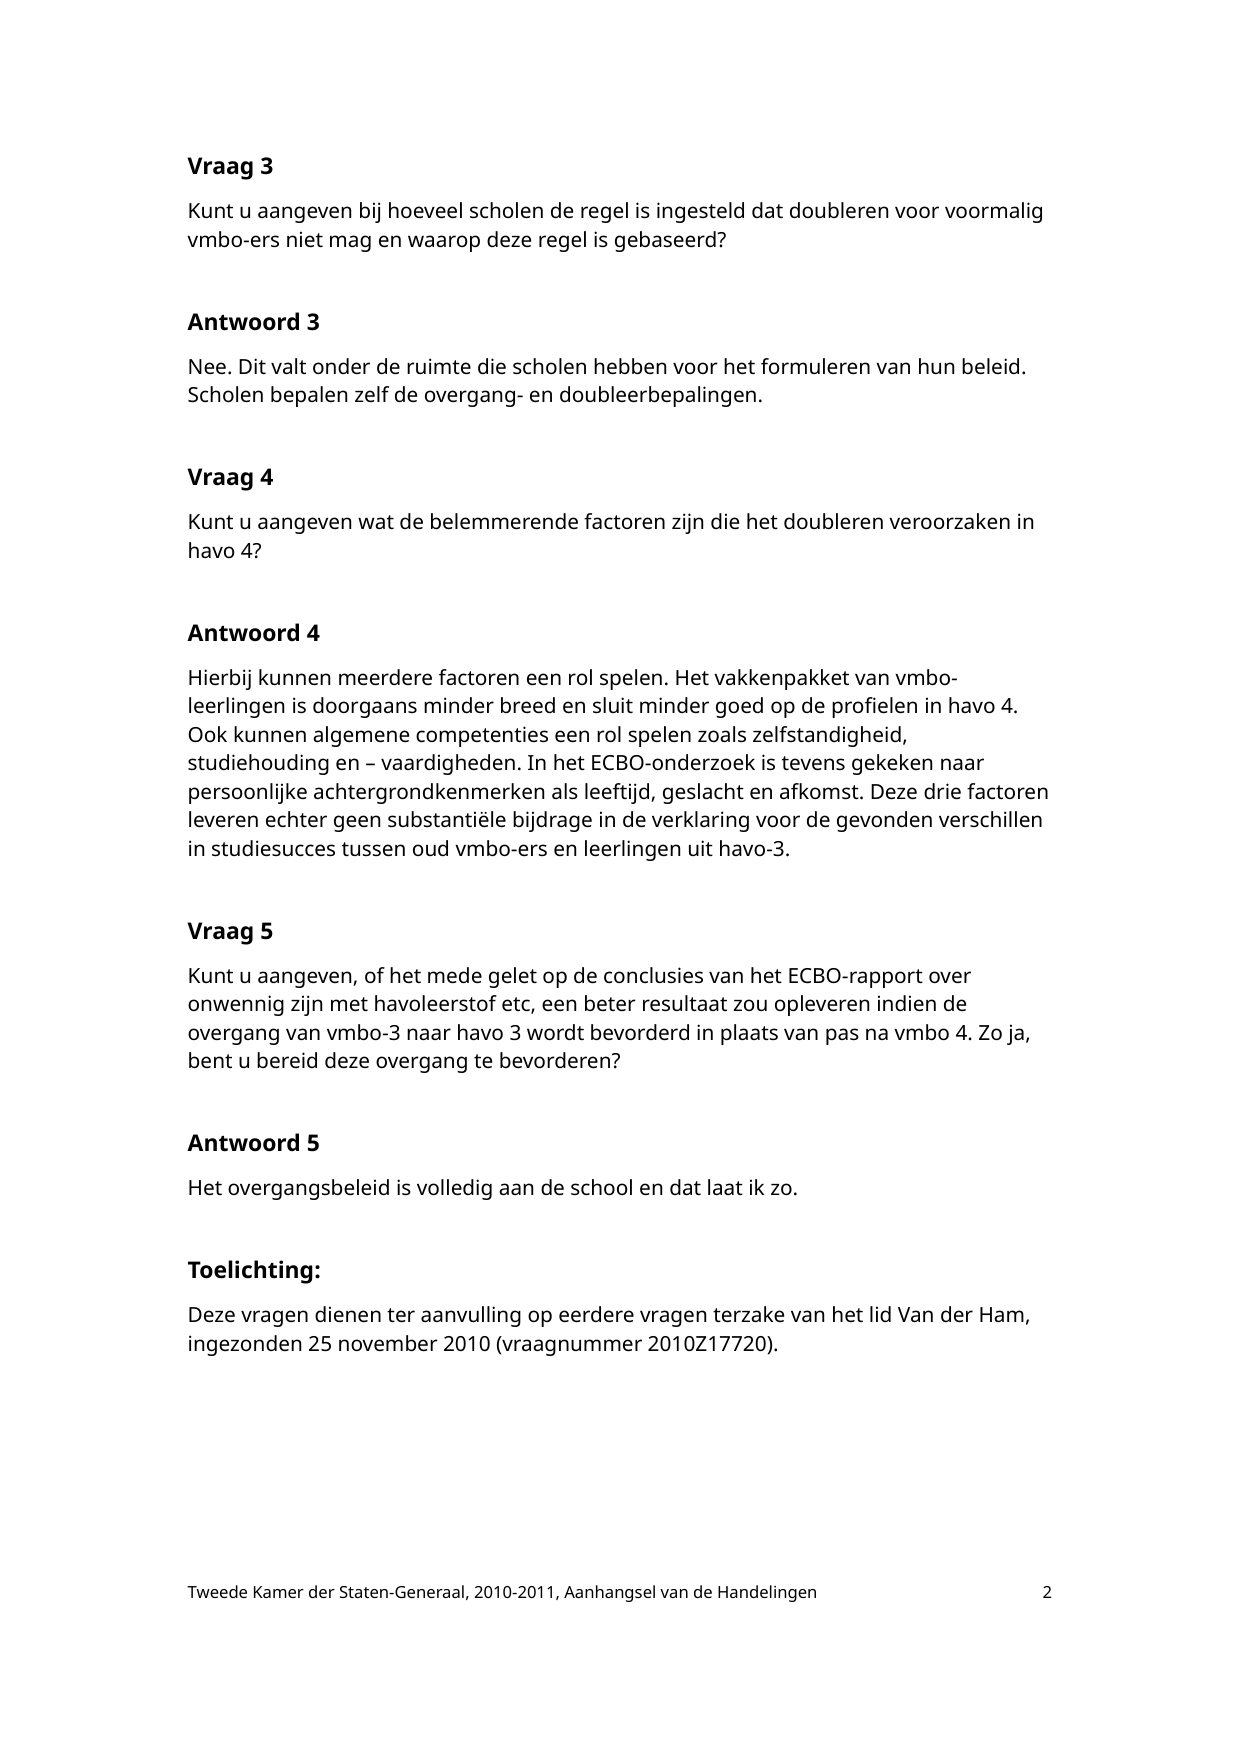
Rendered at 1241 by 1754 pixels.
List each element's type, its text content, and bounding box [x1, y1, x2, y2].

subtitle Vraag 5 [187, 915, 1053, 946]
subtitle Antwoord 3 [187, 306, 1053, 337]
text Het overgangsbeleid is volledig aan de school en dat laat ik zo. [187, 1173, 1053, 1202]
subtitle Antwoord 4 [187, 617, 1053, 648]
subtitle Vraag 3 [187, 150, 1053, 181]
text Deze vragen dienen ter aanvulling op eerdere vragen terzake van het lid Van der Ham, ingezonden 25 november 2010 (vraagnummer 2010Z17720). [187, 1301, 1053, 1357]
subtitle Toelichting: [187, 1254, 1053, 1286]
subtitle Antwoord 5 [187, 1127, 1053, 1158]
text Nee. Dit valt onder de ruimte die scholen hebben voor het formuleren van hun beleid. Scholen bepalen zelf de overgang- en doubleerbepalingen. [187, 352, 1053, 409]
subtitle Vraag 4 [187, 461, 1053, 492]
text Kunt u aangeven bij hoeveel scholen de regel is ingesteld dat doubleren voor voormalig vmbo-ers niet mag en waarop deze regel is gebaseerd? [187, 196, 1053, 253]
text Kunt u aangeven, of het mede gelet op de conclusies van het ECBO-rapport over onwennig zijn met havoleerstof etc, een beter resultaat zou opleveren indien de overgang van vmbo-3 naar havo 3 wordt bevorderd in plaats van pas na vmbo 4. Zo ja, bent u bereid deze overgang te bevorderen? [187, 961, 1053, 1075]
text Kunt u aangeven wat de belemmerende factoren zijn die het doubleren veroorzaken in havo 4? [187, 507, 1053, 564]
text Hierbij kunnen meerdere factoren een rol spelen. Het vakkenpakket van vmbo-leerlingen is doorgaans minder breed en sluit minder goed op de profielen in havo 4. Ook kunnen algemene competenties een rol spelen zoals zelfstandigheid, studiehouding en – vaardigheden. In het ECBO-onderzoek is tevens gekeken naar persoonlijke achtergrondkenmerken als leeftijd, geslacht en afkomst. Deze drie factoren leveren echter geen substantiële bijdrage in de verklaring voor de gevonden verschillen in studiesucces tussen oud vmbo-ers en leerlingen uit havo-3. [187, 663, 1053, 862]
